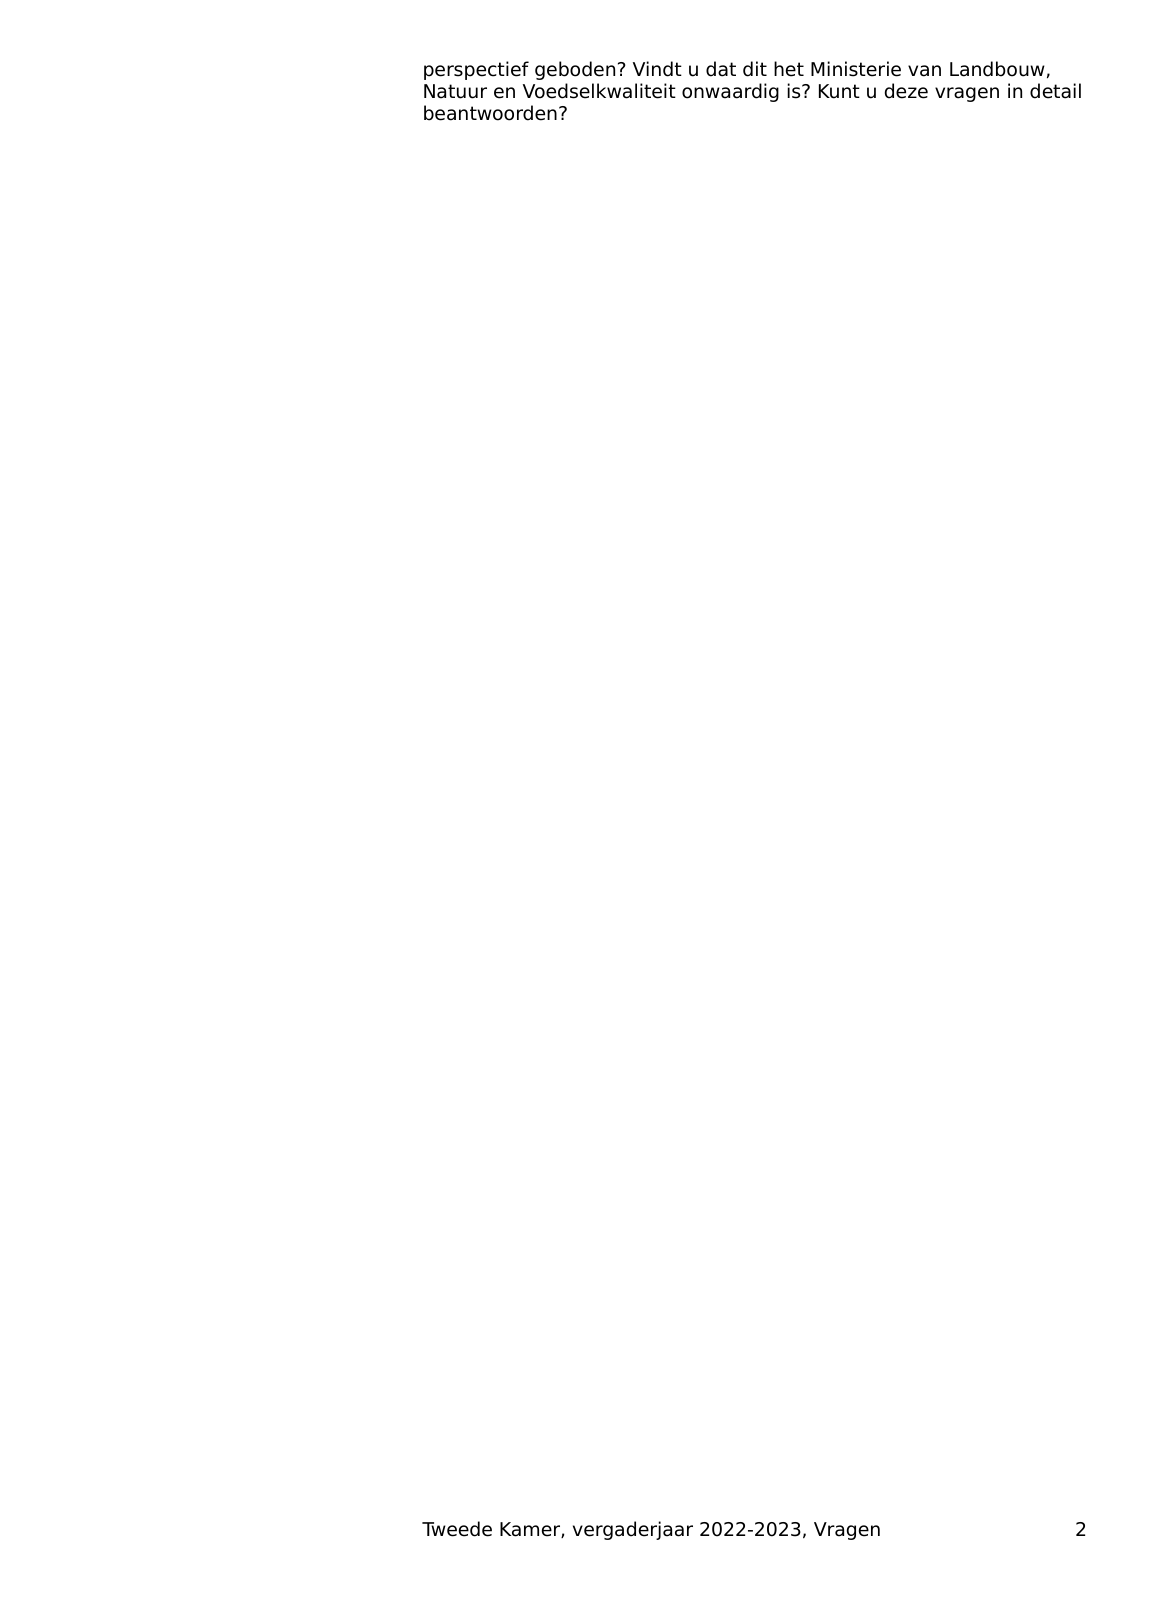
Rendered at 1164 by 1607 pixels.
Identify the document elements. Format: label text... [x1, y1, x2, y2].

text perspectief geboden? Vindt u dat dit het Ministerie van Landbouw, Natuur en Voedselkwaliteit onwaardig is? Kunt u deze vragen in detail beantwoorden? [422, 59, 1087, 125]
